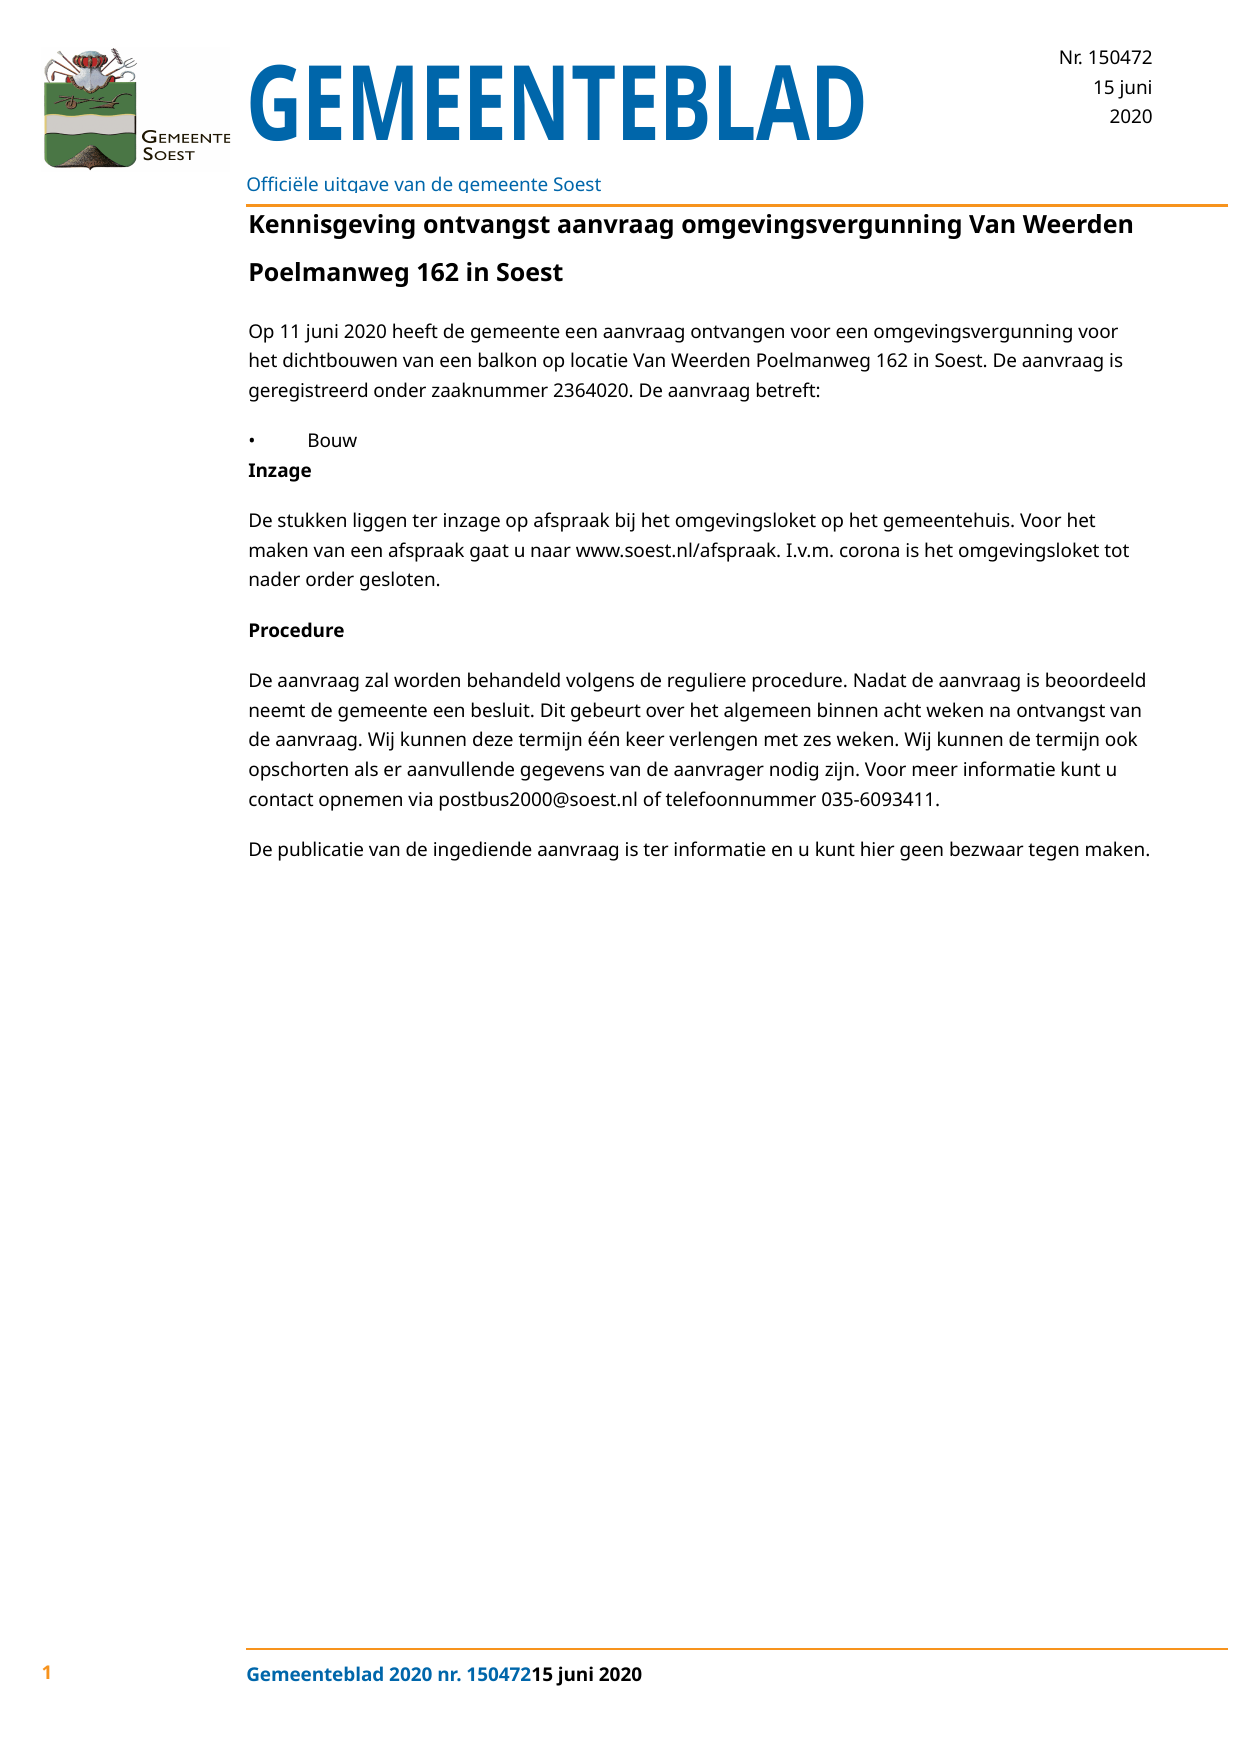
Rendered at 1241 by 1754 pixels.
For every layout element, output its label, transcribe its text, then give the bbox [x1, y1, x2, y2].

text Kennisgeving ontvangst aanvraag omgevingsvergunning Van Weerden Poelmanweg 162 in Soest [248, 207, 1152, 288]
text De publicatie van de ingediende aanvraag is ter informatie en u kunt hier geen bezwaar tegen maken. [248, 836, 1152, 862]
text Procedure [248, 617, 1152, 643]
text De stukken liggen ter inzage op afspraak bij het omgevingsloket op het gemeentehuis. Voor het maken van een afspraak gaat u naar www.soest.nl/afspraak. I.v.m. corona is het omgevingsloket tot nader order gesloten. [248, 507, 1152, 592]
text De aanvraag zal worden behandeld volgens de reguliere procedure. Nadat de aanvraag is beoordeeld neemt de gemeente een besluit. Dit gebeurt over het algemeen binnen acht weken na ontvangst van de aanvraag. Wij kunnen deze termijn één keer verlengen met zes weken. Wij kunnen de termijn ook opschorten als er aanvullende gegevens van de aanvrager nodig zijn. Voor meer informatie kunt u contact opnemen via postbus2000@soest.nl of telefoonnummer 035-6093411. [248, 667, 1152, 812]
text Op 11 juni 2020 heeft de gemeente een aanvraag ontvangen voor een omgevingsvergunning voor het dichtbouwen van een balkon op locatie Van Weerden Poelmanweg 162 in Soest. De aanvraag is geregistreerd onder zaaknummer 2364020. De aanvraag betreft: [248, 318, 1152, 403]
text Inzage [248, 457, 1152, 483]
list Bouw [248, 427, 1152, 453]
picture [41, 47, 231, 172]
